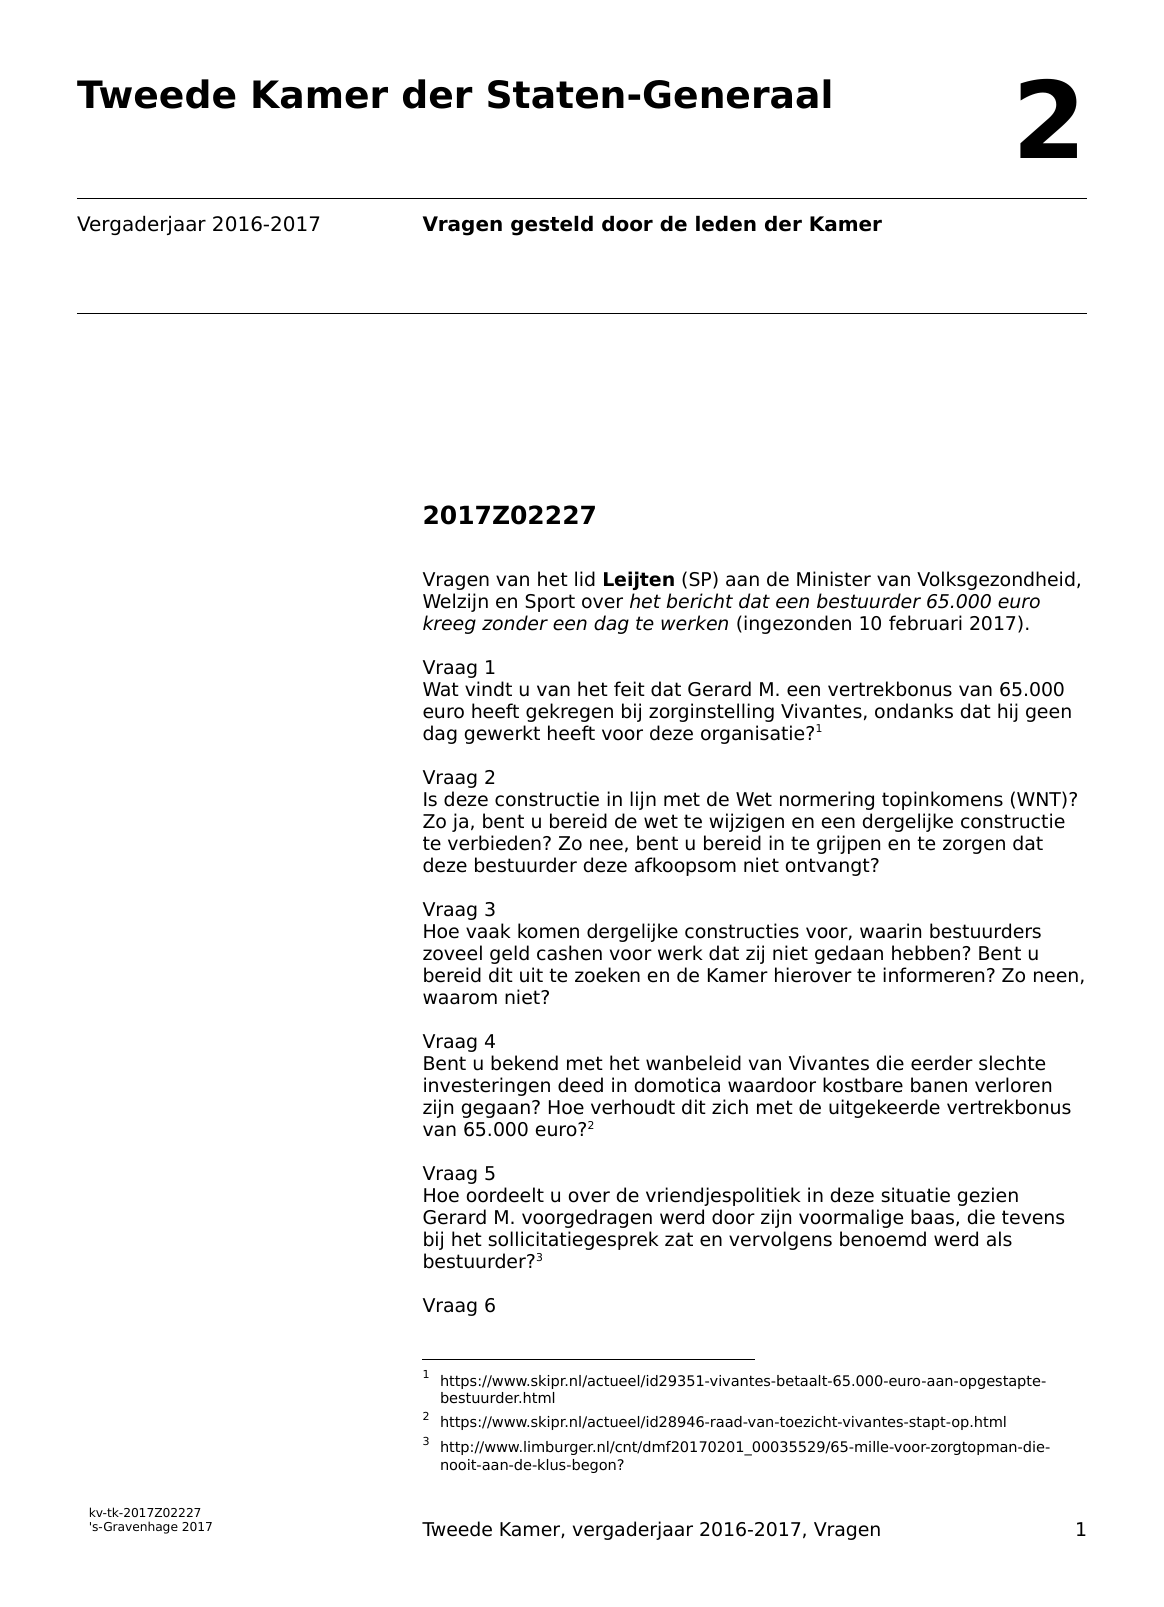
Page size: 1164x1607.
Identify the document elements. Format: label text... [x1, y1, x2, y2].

text Vraag 6 [422, 1295, 1087, 1317]
table_cell Vragen gesteld door de leden der Kamer [422, 199, 1087, 313]
text https://www.skipr.nl/actueel/id28946-raad-van-toezicht-vivantes-stapt-op.html [422, 1410, 1087, 1432]
text Vraag 3 [422, 899, 1087, 921]
table_header Tweede Kamer der Staten-Generaal [77, 59, 886, 198]
text Vraag 5 [422, 1163, 1087, 1185]
text https://www.skipr.nl/actueel/id29351-vivantes-betaalt-65.000-euro-aan-opgestapte-bestuurder.html [422, 1368, 1087, 1407]
text Bent u bekend met het wanbeleid van Vivantes die eerder slechte investeringen deed in domotica waardoor kostbare banen verloren zijn gegaan? Hoe verhoudt dit zich met de uitgekeerde vertrekbonus van 65.000 euro? [422, 1053, 1087, 1141]
table_header 2 [886, 59, 1087, 198]
text Vragen van het lid Leijten (SP) aan de Minister van Volksgezondheid, Welzijn en Sport over het bericht dat een bestuurder 65.000 euro kreeg zonder een dag te werken (ingezonden 10 februari 2017). [422, 569, 1087, 635]
text Is deze constructie in lijn met de Wet normering topinkomens (WNT)? Zo ja, bent u bereid de wet te wijzigen en een dergelijke constructie te verbieden? Zo nee, bent u bereid in te grijpen en te zorgen dat deze bestuurder deze afkoopsom niet ontvangt? [422, 789, 1087, 877]
text Vraag 2 [422, 767, 1087, 789]
text Hoe vaak komen dergelijke constructies voor, waarin bestuurders zoveel geld cashen voor werk dat zij niet gedaan hebben? Bent u bereid dit uit te zoeken en de Kamer hierover te informeren? Zo neen, waarom niet? [422, 921, 1087, 1009]
text Vraag 4 [422, 1031, 1087, 1053]
text 2017Z02227 [422, 501, 1087, 531]
text http://www.limburger.nl/cnt/dmf20170201_00035529/65-mille-voor-zorgtopman-die-nooit-aan-de-klus-begon? [422, 1435, 1087, 1474]
text Hoe oordeelt u over de vriendjespolitiek in deze situatie gezien Gerard M. voorgedragen werd door zijn voormalige baas, die tevens bij het sollicitatiegesprek zat en vervolgens benoemd werd als bestuurder? [422, 1185, 1087, 1273]
text kv-tk-2017Z02227 [88, 1506, 323, 1520]
text Wat vindt u van het feit dat Gerard M. een vertrekbonus van 65.000 euro heeft gekregen bij zorginstelling Vivantes, ondanks dat hij geen dag gewerkt heeft voor deze organisatie? [422, 679, 1087, 745]
table_cell Vergaderjaar 2016-2017 [77, 199, 422, 313]
text 's-Gravenhage 2017 [88, 1520, 323, 1534]
text Vraag 1 [422, 657, 1087, 679]
